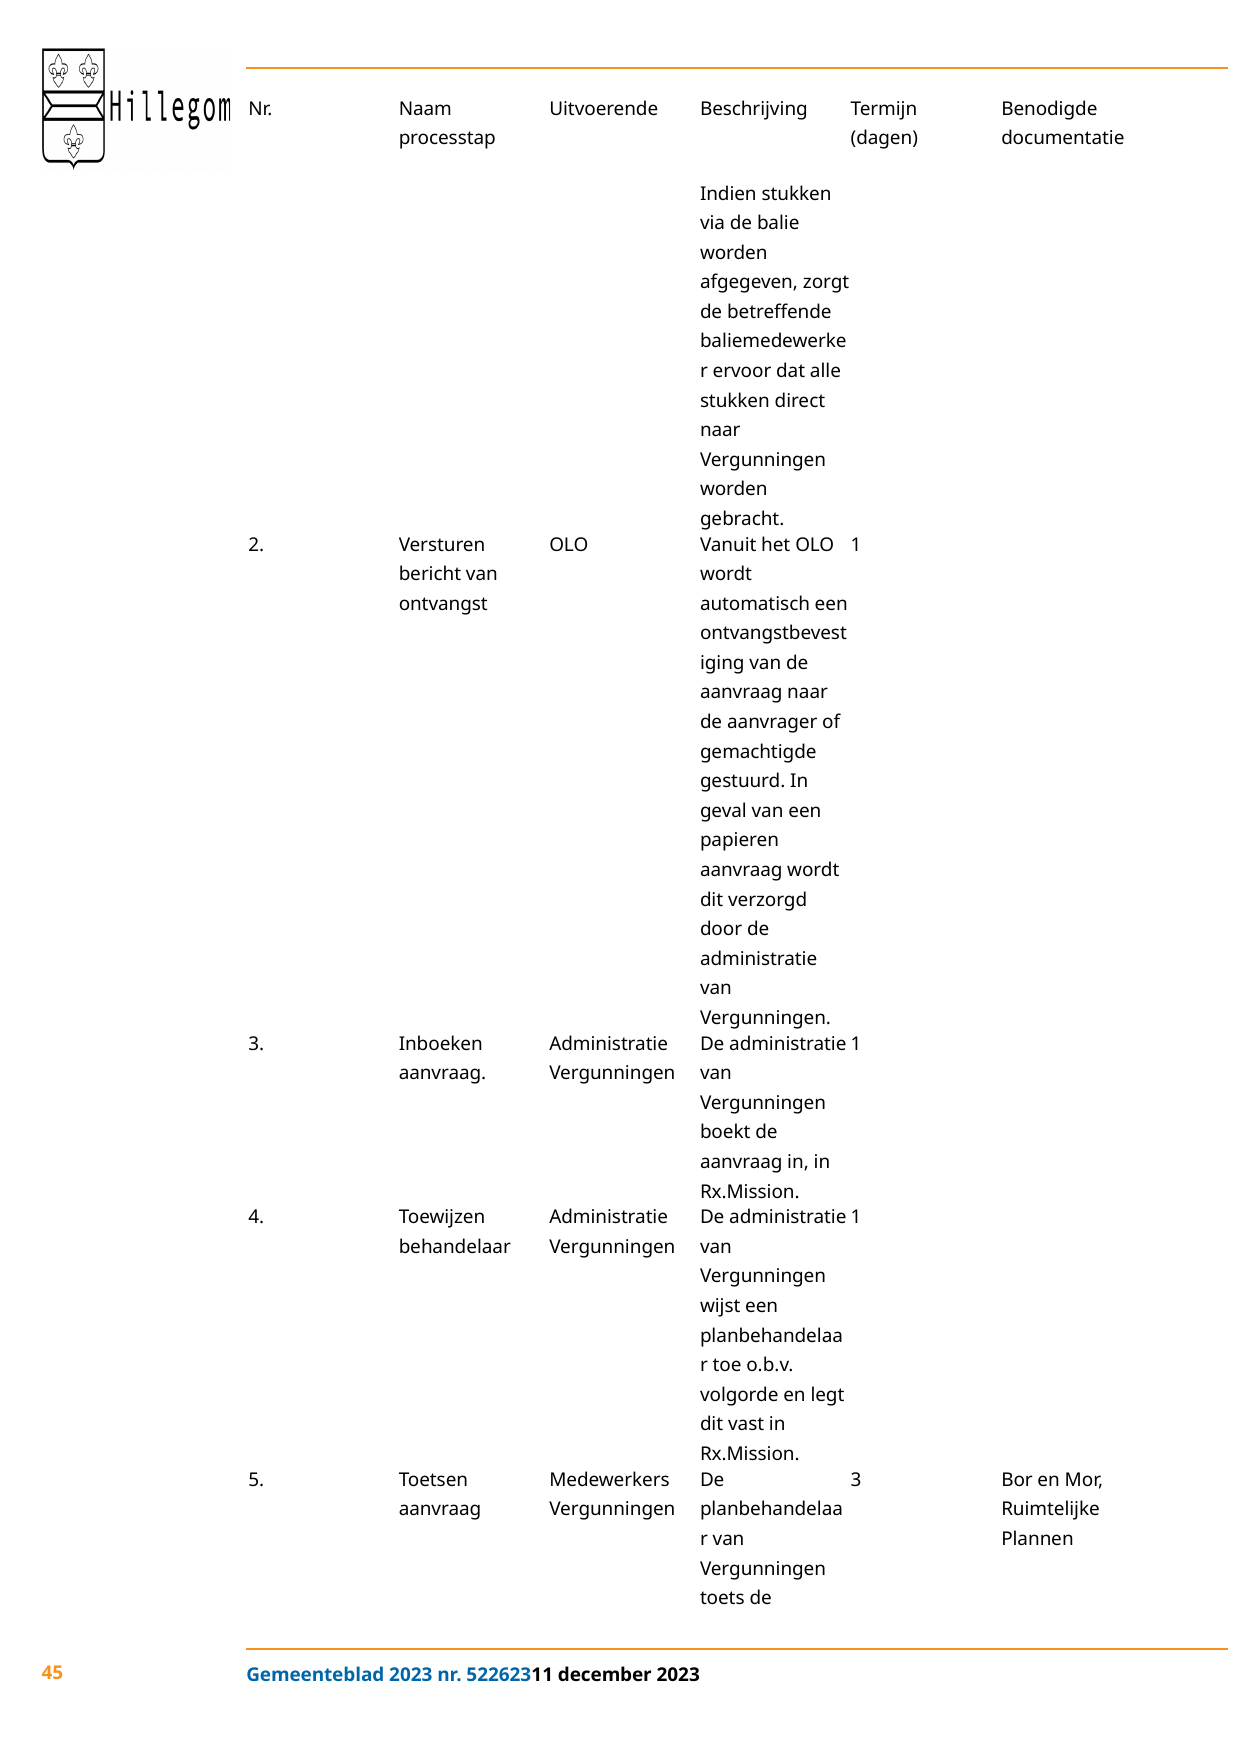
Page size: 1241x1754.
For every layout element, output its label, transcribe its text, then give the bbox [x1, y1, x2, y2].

table_cell 3. [248, 1030, 398, 1203]
table_cell 1 [850, 1204, 1001, 1466]
table_cell De administratie van Vergunningen boekt de aanvraag in, in Rx.Mission. [700, 1030, 850, 1203]
table_header Beschrijving [700, 95, 850, 150]
table_header Naam processtap [399, 95, 549, 150]
table_header Uitvoerende [549, 95, 700, 150]
table_cell 1 [850, 531, 1001, 1030]
table_header Nr. [248, 95, 398, 150]
table_cell Inboeken aanvraag. [399, 1030, 549, 1203]
table_cell Administratie Vergunningen [549, 1204, 700, 1466]
table_header Benodigde documentatie [1001, 95, 1152, 150]
table_cell [1001, 531, 1152, 1030]
table_cell [1001, 1030, 1152, 1203]
table_cell Medewerkers Vergunningen [549, 1466, 700, 1610]
table_cell Administratie Vergunningen [549, 1030, 700, 1203]
table_cell Versturen bericht van ontvangst [399, 531, 549, 1030]
table_cell [1001, 1204, 1152, 1466]
table_cell 4. [248, 1204, 398, 1466]
table_cell [850, 150, 1001, 531]
table_cell 3 [850, 1466, 1001, 1610]
table_cell Vanuit het OLO wordt automatisch een ontvangstbevestiging van de aanvraag naar de aanvrager of gemachtigde gestuurd. In geval van een papieren aanvraag wordt dit verzorgd door de administratie van Vergunningen. [700, 531, 850, 1030]
picture [41, 47, 231, 172]
table_cell De planbehandelaar van Vergunningen toets de [700, 1466, 850, 1610]
table_cell [399, 150, 549, 531]
table_cell Toetsen aanvraag [399, 1466, 549, 1610]
table_header Termijn (dagen) [850, 95, 1001, 150]
table_cell 5. [248, 1466, 398, 1610]
table_cell De administratie van Vergunningen wijst een planbehandelaar toe o.b.v. volgorde en legt dit vast in Rx.Mission. [700, 1204, 850, 1466]
table_cell OLO [549, 531, 700, 1030]
table_cell 2. [248, 531, 398, 1030]
table_cell 1 [850, 1030, 1001, 1203]
table_cell [248, 150, 398, 531]
table_cell Indien stukken via de balie worden afgegeven, zorgt de betreffende baliemedewerker ervoor dat alle stukken direct naar Vergunningen worden gebracht. [700, 150, 850, 531]
table_cell Bor en Mor, Ruimtelijke Plannen [1001, 1466, 1152, 1610]
table_cell Toewijzen behandelaar [399, 1204, 549, 1466]
table_cell [549, 150, 700, 531]
table_cell [1001, 150, 1152, 531]
